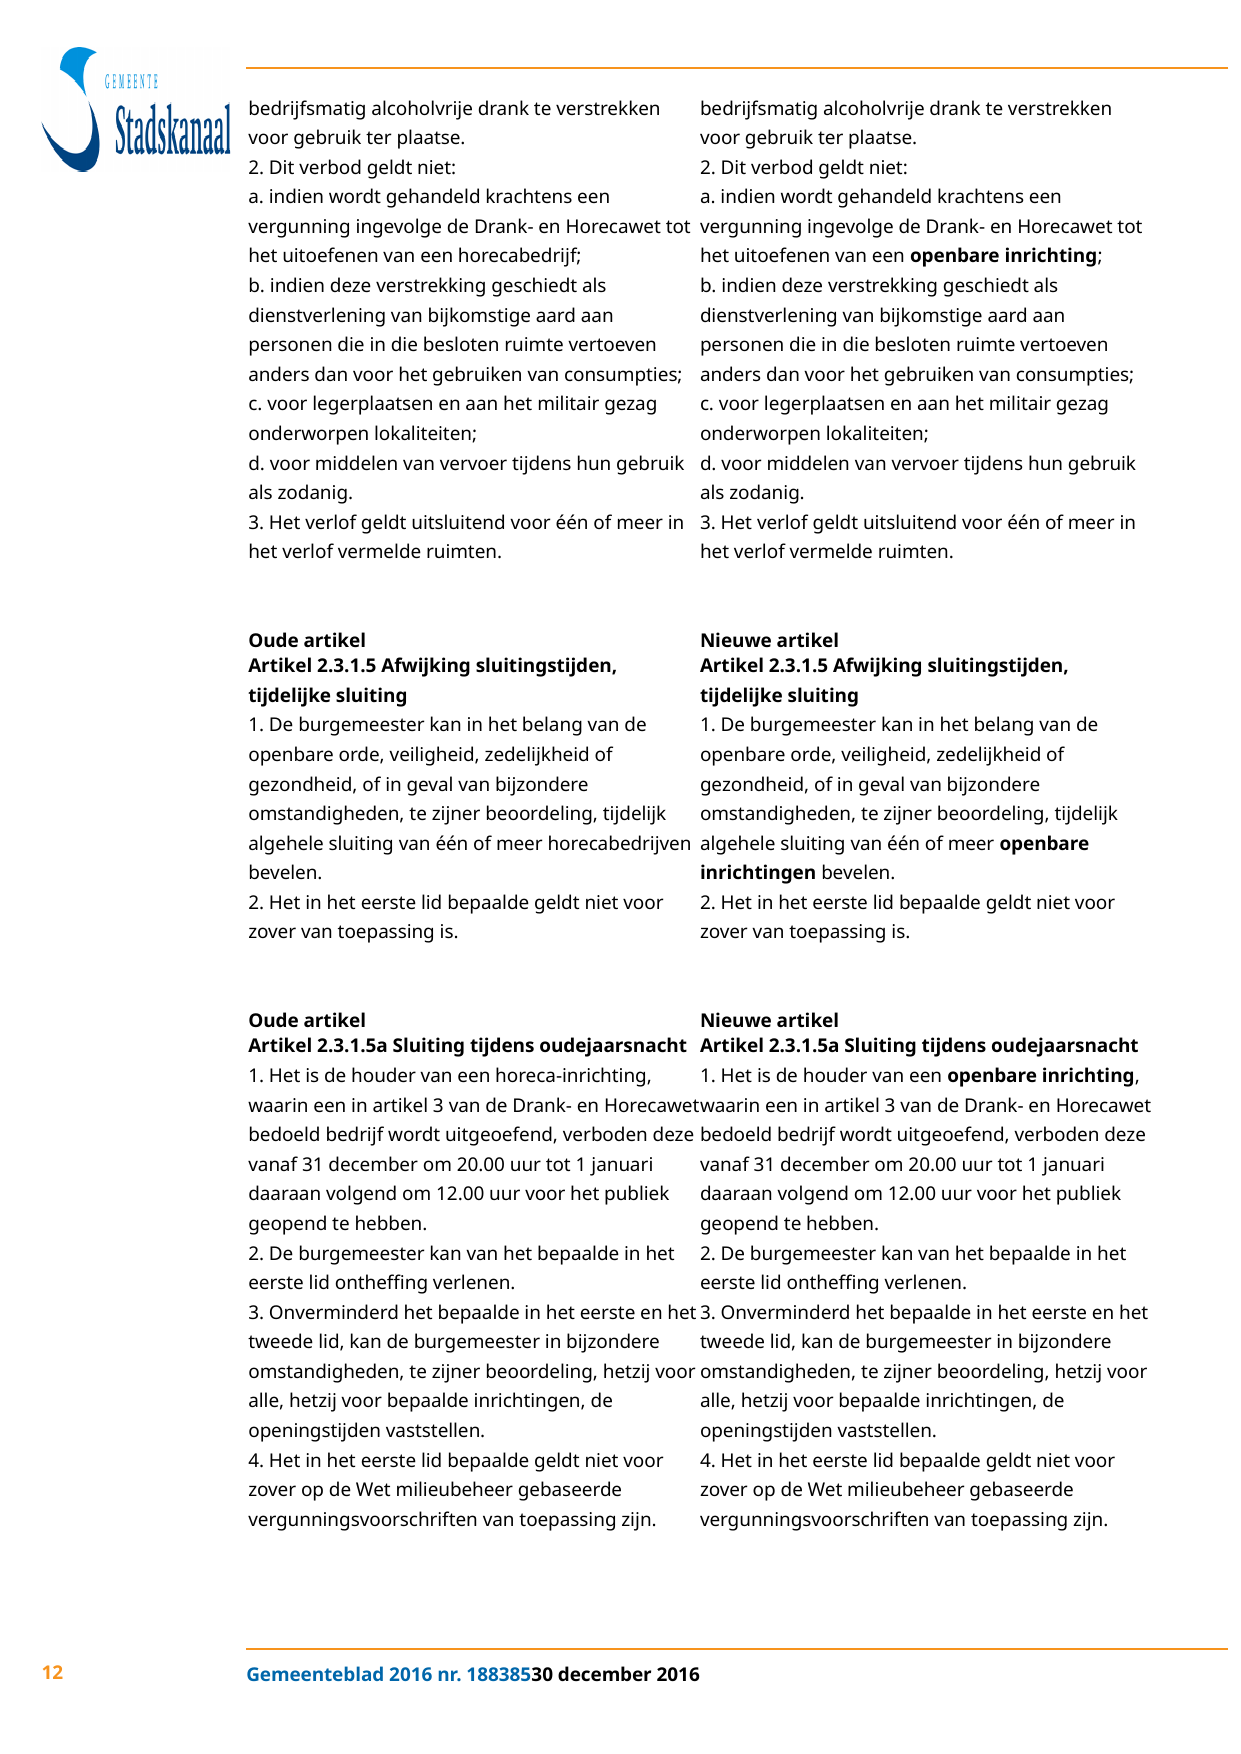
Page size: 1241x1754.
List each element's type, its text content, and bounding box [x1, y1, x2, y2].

table_cell Artikel 2.3.1.5a Sluiting tijdens oudejaarsnacht 1. Het is de houder van een openbare inrichting, waarin een in artikel 3 van de Drank- en Horecawet bedoeld bedrijf wordt uitgeoefend, verboden deze vanaf 31 december om 20.00 uur tot 1 januari daaraan volgend om 12.00 uur voor het publiek geopend te hebben. 2. De burgemeester kan van het bepaalde in het eerste lid ontheffing verlenen. 3. Onverminderd het bepaalde in het eerste en het tweede lid, kan de burgemeester in bijzondere omstandigheden, te zijner beoordeling, hetzij voor alle, hetzij voor bepaalde inrichtingen, de openingstijden vaststellen. 4. Het in het eerste lid bepaalde geldt niet voor zover op de Wet milieubeheer gebaseerde vergunningsvoorschriften van toepassing zijn. [700, 1033, 1152, 1561]
table_header Nieuwe artikel [700, 627, 1152, 652]
table_cell bedrijfsmatig alcoholvrije drank te verstrekken voor gebruik ter plaatse. 2. Dit verbod geldt niet: a. indien wordt gehandeld krachtens een vergunning ingevolge de Drank- en Horecawet tot het uitoefenen van een openbare inrichting; b. indien deze verstrekking geschiedt als dienstverlening van bijkomstige aard aan personen die in die besloten ruimte vertoeven anders dan voor het gebruiken van consumpties; c. voor legerplaatsen en aan het militair gezag onderworpen lokaliteiten; d. voor middelen van vervoer tijdens hun gebruik als zodanig. 3. Het verlof geldt uitsluitend voor één of meer in het verlof vermelde ruimten. [700, 95, 1152, 594]
table_cell bedrijfsmatig alcoholvrije drank te verstrekken voor gebruik ter plaatse. 2. Dit verbod geldt niet: a. indien wordt gehandeld krachtens een vergunning ingevolge de Drank- en Horecawet tot het uitoefenen van een horecabedrijf; b. indien deze verstrekking geschiedt als dienstverlening van bijkomstige aard aan personen die in die besloten ruimte vertoeven anders dan voor het gebruiken van consumpties; c. voor legerplaatsen en aan het militair gezag onderworpen lokaliteiten; d. voor middelen van vervoer tijdens hun gebruik als zodanig. 3. Het verlof geldt uitsluitend voor één of meer in het verlof vermelde ruimten. [248, 95, 700, 594]
picture [41, 47, 231, 172]
table_header Nieuwe artikel [700, 1007, 1152, 1033]
table_cell Artikel 2.3.1.5 Afwijking sluitingstijden, tijdelijke sluiting 1. De burgemeester kan in het belang van de openbare orde, veiligheid, zedelijkheid of gezondheid, of in geval van bijzondere omstandigheden, te zijner beoordeling, tijdelijk algehele sluiting van één of meer openbare inrichtingen bevelen. 2. Het in het eerste lid bepaalde geldt niet voor zover van toepassing is. [700, 653, 1152, 974]
table_header Oude artikel [248, 627, 700, 652]
table_cell Artikel 2.3.1.5 Afwijking sluitingstijden, tijdelijke sluiting 1. De burgemeester kan in het belang van de openbare orde, veiligheid, zedelijkheid of gezondheid, of in geval van bijzondere omstandigheden, te zijner beoordeling, tijdelijk algehele sluiting van één of meer horecabedrijven bevelen. 2. Het in het eerste lid bepaalde geldt niet voor zover van toepassing is. [248, 653, 700, 974]
table_cell Artikel 2.3.1.5a Sluiting tijdens oudejaarsnacht 1. Het is de houder van een horeca-inrichting, waarin een in artikel 3 van de Drank- en Horecawet bedoeld bedrijf wordt uitgeoefend, verboden deze vanaf 31 december om 20.00 uur tot 1 januari daaraan volgend om 12.00 uur voor het publiek geopend te hebben. 2. De burgemeester kan van het bepaalde in het eerste lid ontheffing verlenen. 3. Onverminderd het bepaalde in het eerste en het tweede lid, kan de burgemeester in bijzondere omstandigheden, te zijner beoordeling, hetzij voor alle, hetzij voor bepaalde inrichtingen, de openingstijden vaststellen. 4. Het in het eerste lid bepaalde geldt niet voor zover op de Wet milieubeheer gebaseerde vergunningsvoorschriften van toepassing zijn. [248, 1033, 700, 1561]
table_header Oude artikel [248, 1007, 700, 1033]
